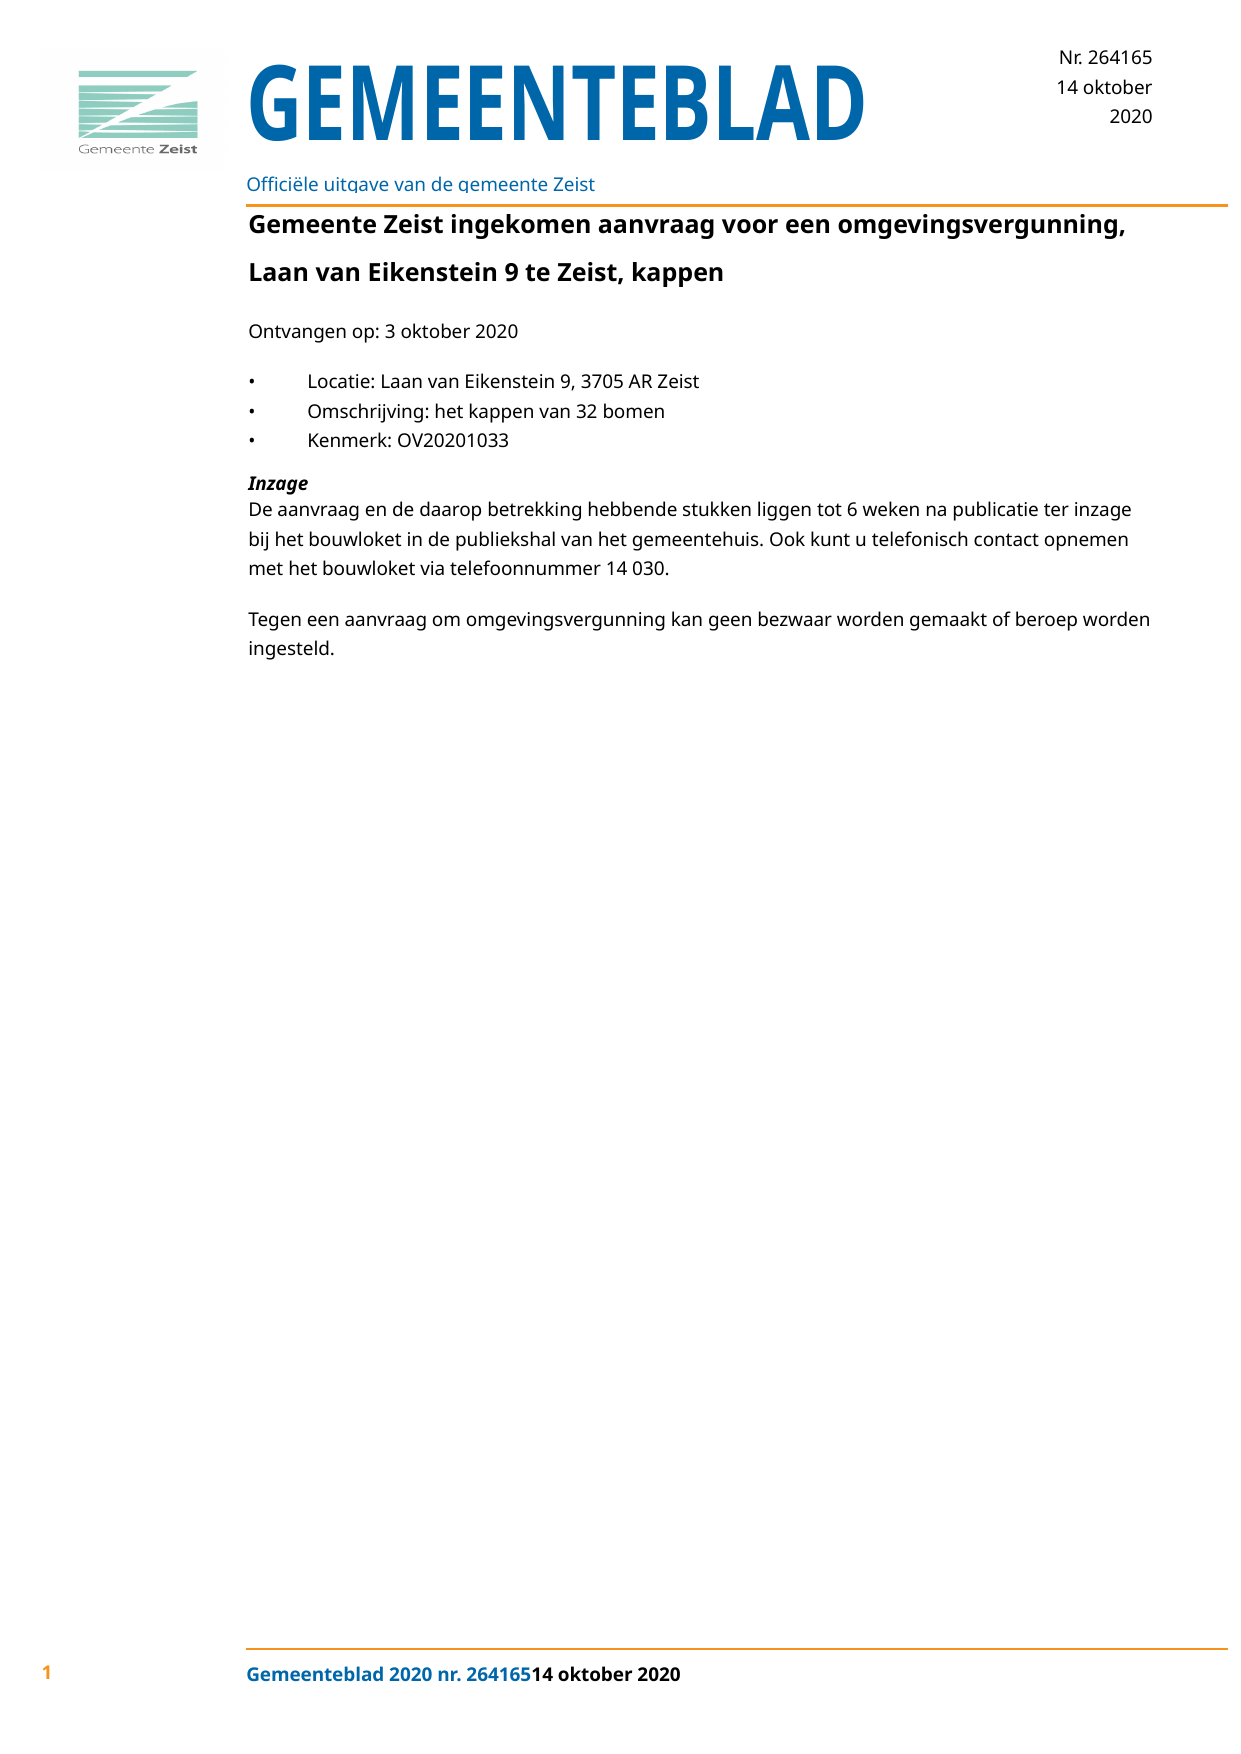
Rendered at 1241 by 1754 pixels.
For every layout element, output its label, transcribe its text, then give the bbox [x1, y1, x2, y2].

text Gemeente Zeist ingekomen aanvraag voor een omgevingsvergunning, Laan van Eikenstein 9 te Zeist, kappen [248, 207, 1152, 288]
text De aanvraag en de daarop betrekking hebbende stukken liggen tot 6 weken na publicatie ter inzage bij het bouwloket in de publiekshal van het gemeentehuis. Ook kunt u telefonisch contact opnemen met het bouwloket via telefoonnummer 14 030. [248, 496, 1152, 581]
picture [41, 47, 231, 172]
list Kenmerk: OV20201033 [248, 427, 1152, 453]
list Omschrijving: het kappen van 32 bomen [248, 398, 1152, 424]
text Tegen een aanvraag om omgevingsvergunning kan geen bezwaar worden gemaakt of beroep worden ingesteld. [248, 606, 1152, 661]
text Ontvangen op: 3 oktober 2020 [248, 318, 1152, 344]
text Inzage [248, 471, 1152, 496]
list Locatie: Laan van Eikenstein 9, 3705 AR Zeist [248, 368, 1152, 394]
